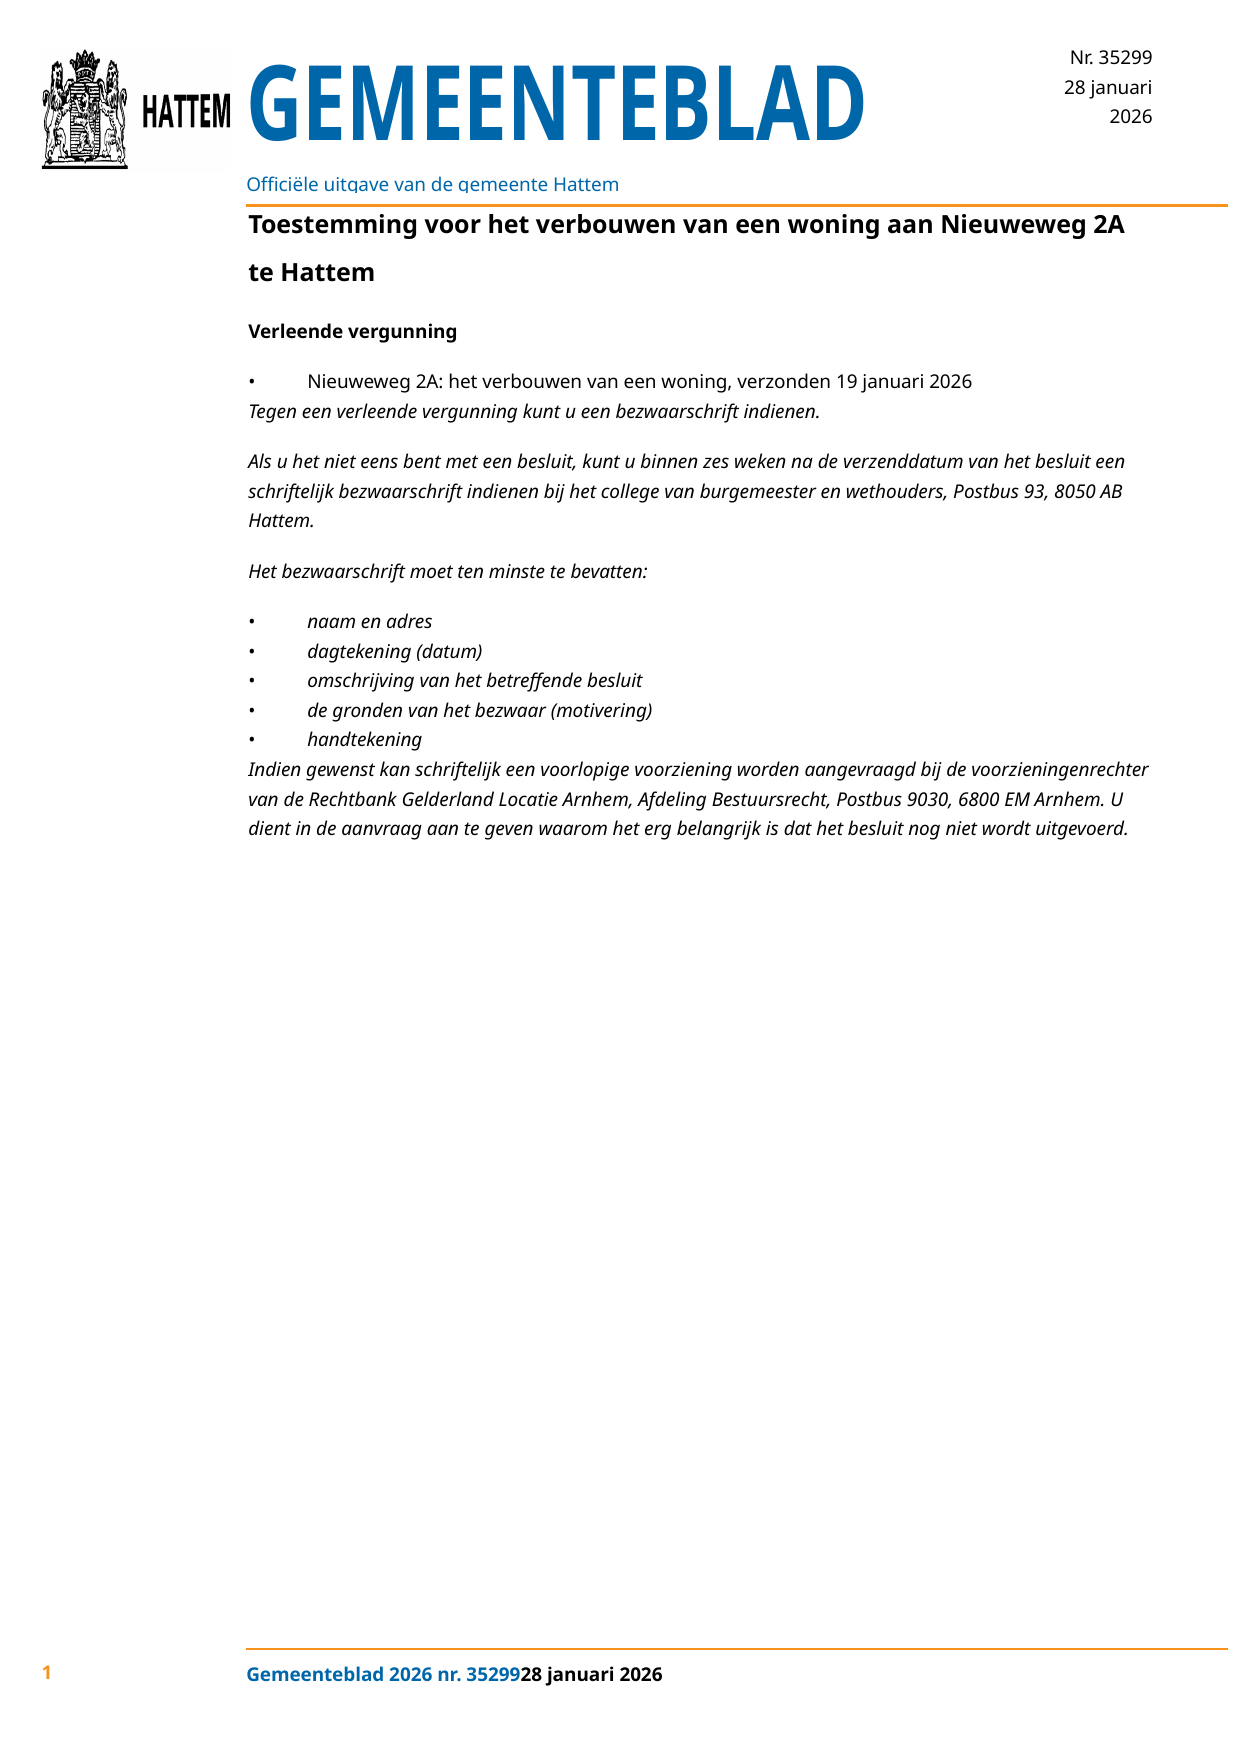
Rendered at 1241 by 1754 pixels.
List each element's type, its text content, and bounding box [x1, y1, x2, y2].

text Verleende vergunning [248, 318, 1152, 344]
picture [41, 47, 231, 172]
text Indien gewenst kan schriftelijk een voorlopige voorziening worden aangevraagd bij de voorzieningenrechter van de Rechtbank Gelderland Locatie Arnhem, Afdeling Bestuursrecht, Postbus 9030, 6800 EM Arnhem. U dient in de aanvraag aan te geven waarom het erg belangrijk is dat het besluit nog niet wordt uitgevoerd. [248, 756, 1152, 841]
list dagtekening (datum) [248, 638, 1152, 664]
text Tegen een verleende vergunning kunt u een bezwaarschrift indienen. [248, 398, 1152, 424]
list naam en adres [248, 608, 1152, 634]
list de gronden van het bezwaar (motivering) [248, 697, 1152, 723]
text Als u het niet eens bent met een besluit, kunt u binnen zes weken na de verzenddatum van het besluit een schriftelijk bezwaarschrift indienen bij het college van burgemeester en wethouders, Postbus 93, 8050 AB Hattem. [248, 448, 1152, 533]
list omschrijving van het betreffende besluit [248, 667, 1152, 693]
list Nieuweweg 2A: het verbouwen van een woning, verzonden 19 januari 2026 [248, 368, 1152, 394]
text Toestemming voor het verbouwen van een woning aan Nieuweweg 2A te Hattem [248, 207, 1152, 288]
list handtekening [248, 727, 1152, 752]
text Het bezwaarschrift moet ten minste te bevatten: [248, 558, 1152, 584]
